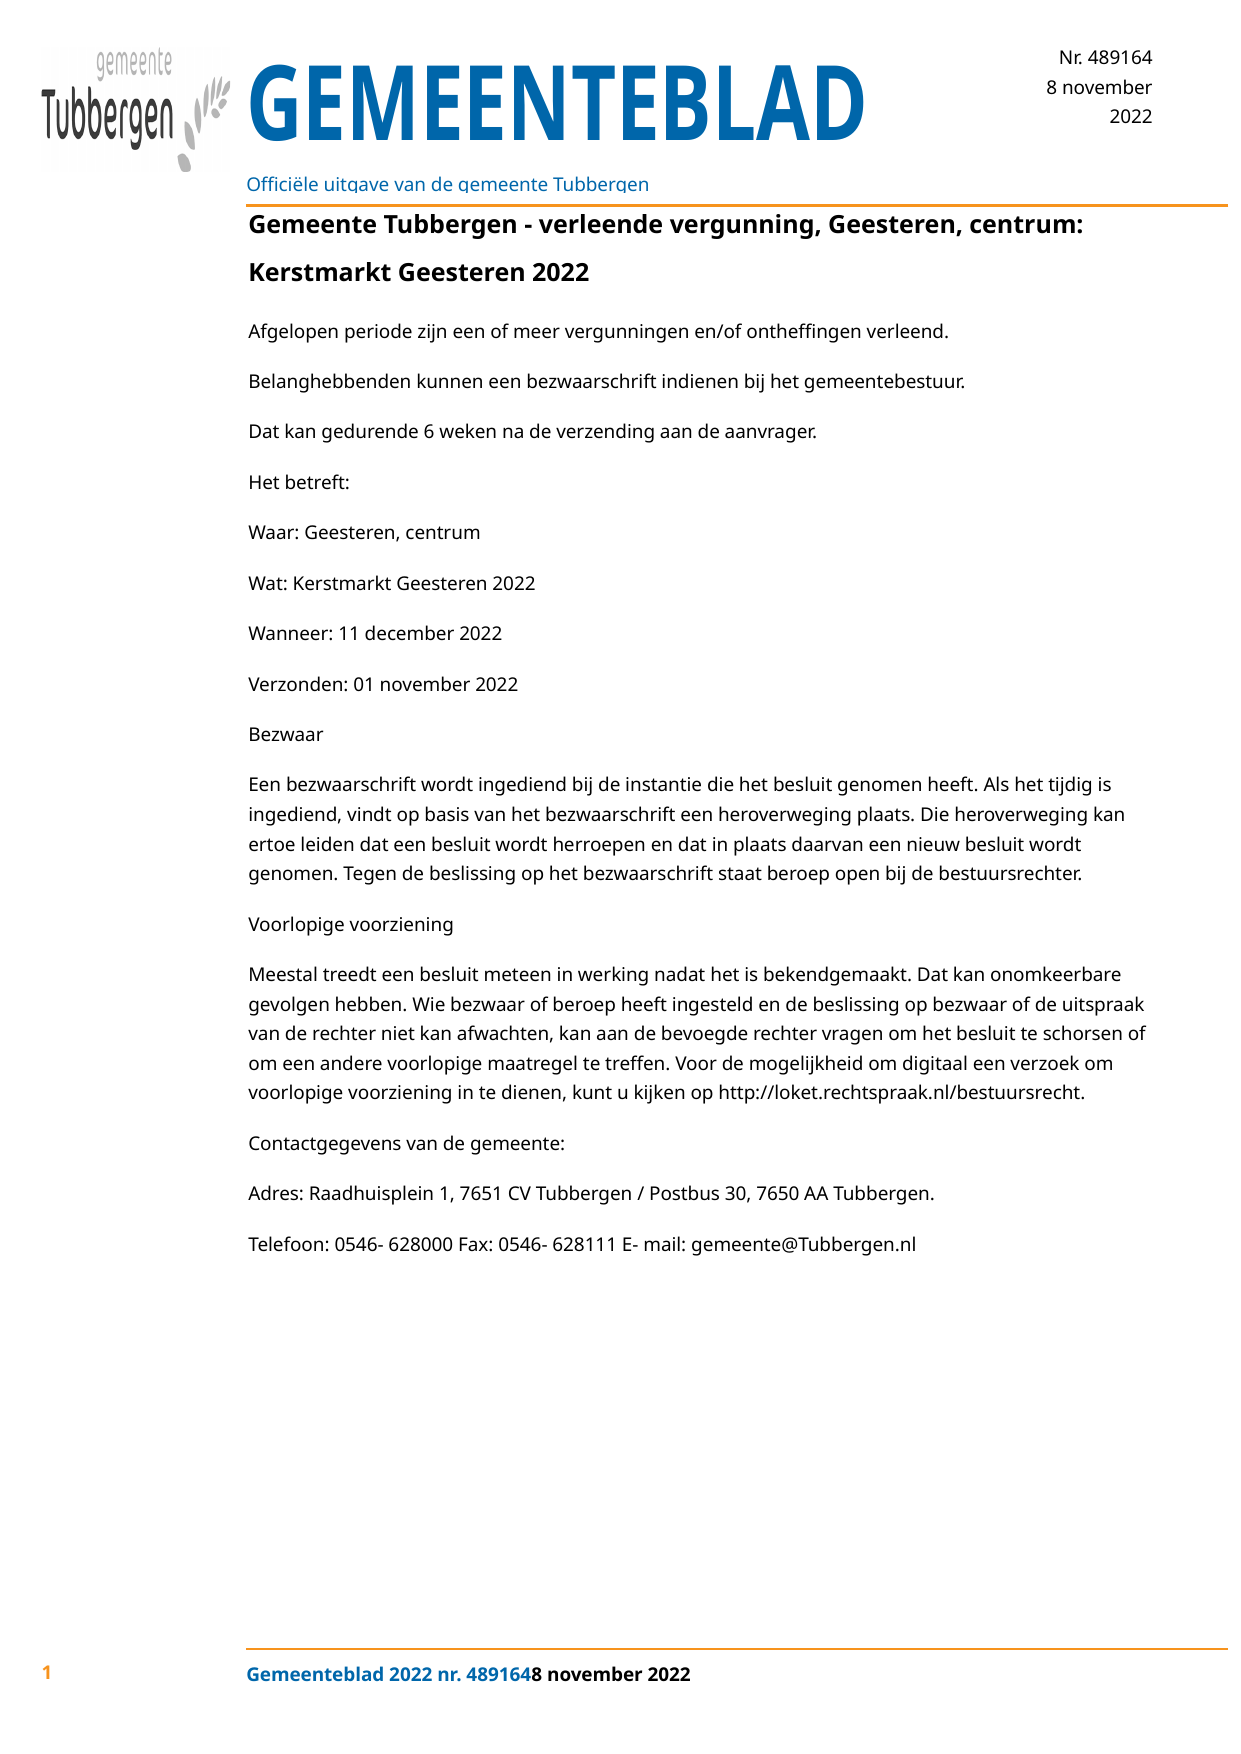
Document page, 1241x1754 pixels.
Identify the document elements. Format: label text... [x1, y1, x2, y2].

text Een bezwaarschrift wordt ingediend bij de instantie die het besluit genomen heeft. Als het tijdig is ingediend, vindt op basis van het bezwaarschrift een heroverweging plaats. Die heroverweging kan ertoe leiden dat een besluit wordt herroepen en dat in plaats daarvan een nieuw besluit wordt genomen. Tegen de beslissing op het bezwaarschrift staat beroep open bij de bestuursrechter. [248, 772, 1152, 886]
text Contactgegevens van de gemeente: [248, 1130, 1152, 1156]
text Dat kan gedurende 6 weken na de verzending aan de aanvrager. [248, 419, 1152, 444]
text Telefoon: 0546- 628000 Fax: 0546- 628111 E- mail: gemeente@Tubbergen.nl [248, 1231, 1152, 1257]
text Adres: Raadhuisplein 1, 7651 CV Tubbergen / Postbus 30, 7650 AA Tubbergen. [248, 1180, 1152, 1206]
text Wanneer: 11 december 2022 [248, 620, 1152, 646]
picture [41, 47, 231, 172]
text Wat: Kerstmarkt Geesteren 2022 [248, 570, 1152, 596]
text Verzonden: 01 november 2022 [248, 671, 1152, 697]
text Afgelopen periode zijn een of meer vergunningen en/of ontheffingen verleend. [248, 318, 1152, 344]
text Voorlopige voorziening [248, 911, 1152, 937]
text Meestal treedt een besluit meteen in werking nadat het is bekendgemaakt. Dat kan onomkeerbare gevolgen hebben. Wie bezwaar of beroep heeft ingesteld en de beslissing op bezwaar of de uitspraak van de rechter niet kan afwachten, kan aan de bevoegde rechter vragen om het besluit te schorsen of om een andere voorlopige maatregel te treffen. Voor de mogelijkheid om digitaal een verzoek om voorlopige voorziening in te dienen, kunt u kijken op http://loket.rechtspraak.nl/bestuursrecht. [248, 961, 1152, 1105]
text Bezwaar [248, 721, 1152, 747]
text Gemeente Tubbergen - verleende vergunning, Geesteren, centrum: Kerstmarkt Geesteren 2022 [248, 207, 1152, 288]
text Belanghebbenden kunnen een bezwaarschrift indienen bij het gemeentebestuur. [248, 368, 1152, 394]
text Het betreft: [248, 469, 1152, 495]
text Waar: Geesteren, centrum [248, 519, 1152, 545]
